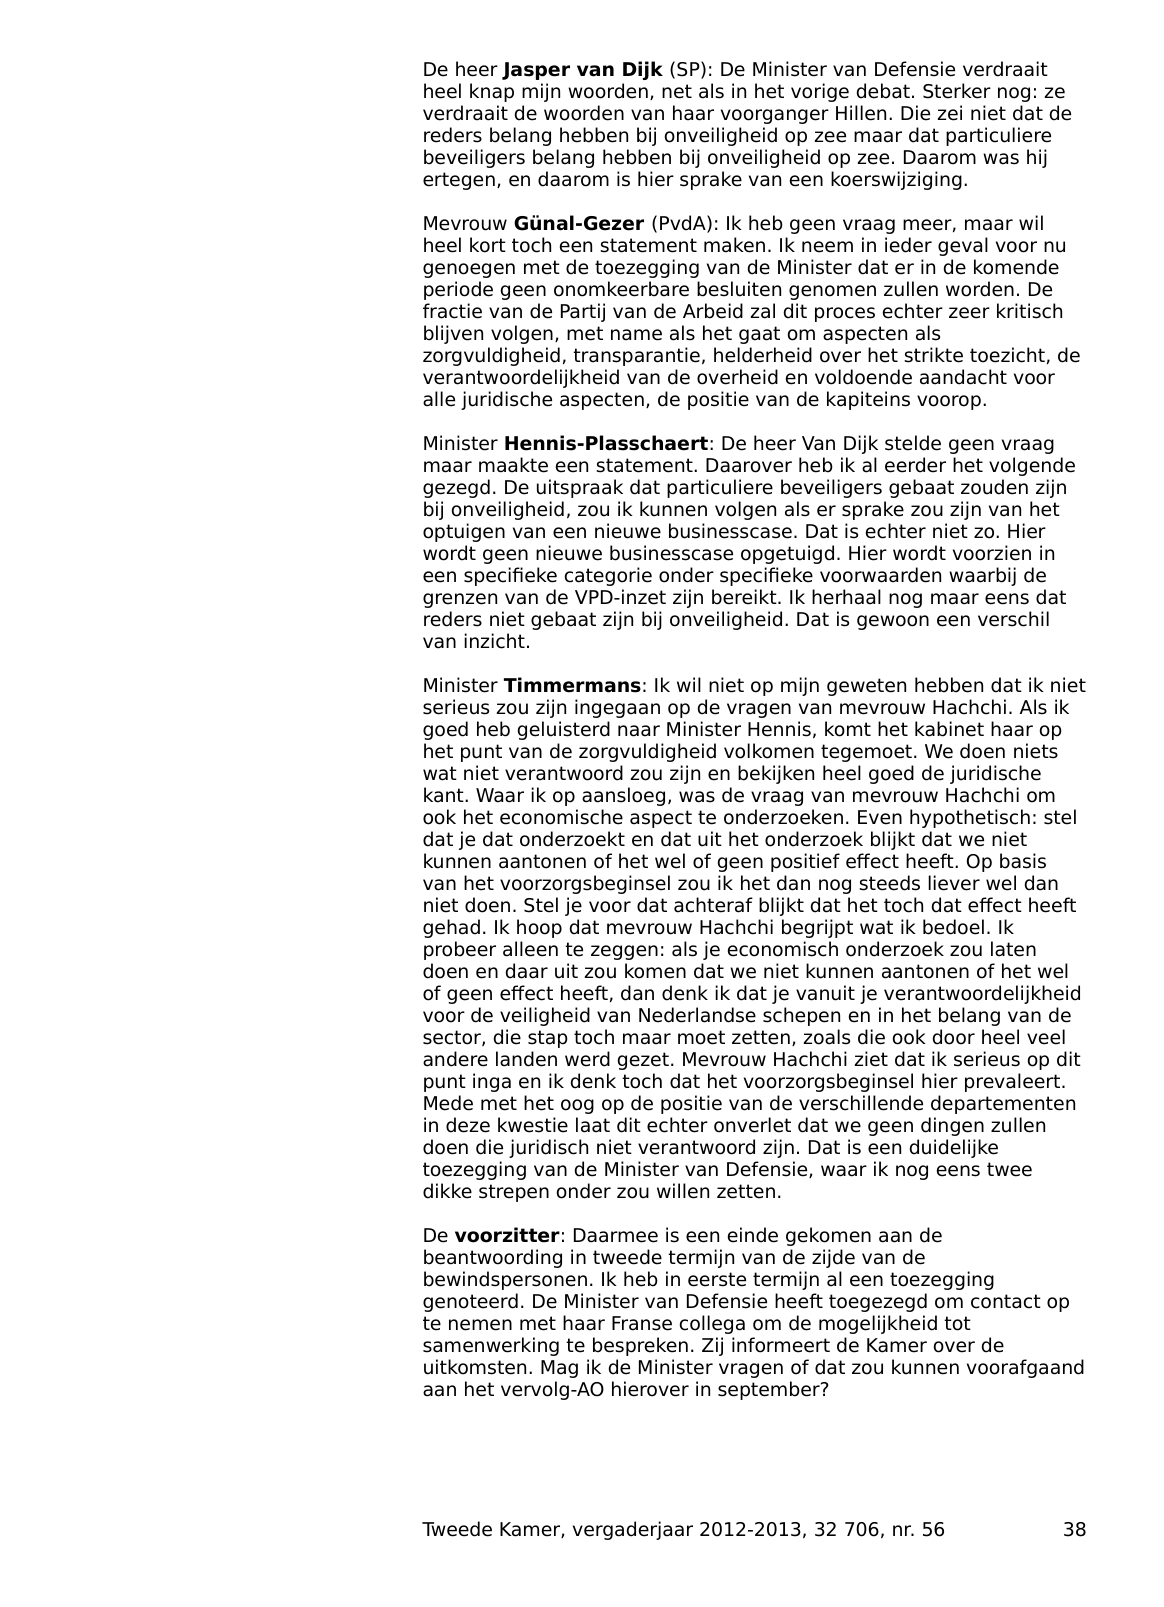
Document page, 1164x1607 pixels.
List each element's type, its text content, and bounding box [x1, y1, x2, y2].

text Minister Hennis-Plasschaert: De heer Van Dijk stelde geen vraag maar maakte een statement. Daarover heb ik al eerder het volgende gezegd. De uitspraak dat particuliere beveiligers gebaat zouden zijn bij onveiligheid, zou ik kunnen volgen als er sprake zou zijn van het optuigen van een nieuwe businesscase. Dat is echter niet zo. Hier wordt geen nieuwe businesscase opgetuigd. Hier wordt voorzien in een specifieke categorie onder specifieke voorwaarden waarbij de grenzen van de VPD-inzet zijn bereikt. Ik herhaal nog maar eens dat reders niet gebaat zijn bij onveiligheid. Dat is gewoon een verschil van inzicht. [422, 433, 1087, 653]
text Minister Timmermans: Ik wil niet op mijn geweten hebben dat ik niet serieus zou zijn ingegaan op de vragen van mevrouw Hachchi. Als ik goed heb geluisterd naar Minister Hennis, komt het kabinet haar op het punt van de zorgvuldigheid volkomen tegemoet. We doen niets wat niet verantwoord zou zijn en bekijken heel goed de juridische kant. Waar ik op aansloeg, was de vraag van mevrouw Hachchi om ook het economische aspect te onderzoeken. Even hypothetisch: stel dat je dat onderzoekt en dat uit het onderzoek blijkt dat we niet kunnen aantonen of het wel of geen positief effect heeft. Op basis van het voorzorgsbeginsel zou ik het dan nog steeds liever wel dan niet doen. Stel je voor dat achteraf blijkt dat het toch dat effect heeft gehad. Ik hoop dat mevrouw Hachchi begrijpt wat ik bedoel. Ik probeer alleen te zeggen: als je economisch onderzoek zou laten doen en daar uit zou komen dat we niet kunnen aantonen of het wel of geen effect heeft, dan denk ik dat je vanuit je verantwoordelijkheid voor de veiligheid van Nederlandse schepen en in het belang van de sector, die stap toch maar moet zetten, zoals die ook door heel veel andere landen werd gezet. Mevrouw Hachchi ziet dat ik serieus op dit punt inga en ik denk toch dat het voorzorgsbeginsel hier prevaleert. Mede met het oog op de positie van de verschillende departementen in deze kwestie laat dit echter onverlet dat we geen dingen zullen doen die juridisch niet verantwoord zijn. Dat is een duidelijke toezegging van de Minister van Defensie, waar ik nog eens twee dikke strepen onder zou willen zetten. [422, 675, 1087, 1203]
text Mevrouw Günal-Gezer (PvdA): Ik heb geen vraag meer, maar wil heel kort toch een statement maken. Ik neem in ieder geval voor nu genoegen met de toezegging van de Minister dat er in de komende periode geen onomkeerbare besluiten genomen zullen worden. De fractie van de Partij van de Arbeid zal dit proces echter zeer kritisch blijven volgen, met name als het gaat om aspecten als zorgvuldigheid, transparantie, helderheid over het strikte toezicht, de verantwoordelijkheid van de overheid en voldoende aandacht voor alle juridische aspecten, de positie van de kapiteins voorop. [422, 213, 1087, 411]
text De heer Jasper van Dijk (SP): De Minister van Defensie verdraait heel knap mijn woorden, net als in het vorige debat. Sterker nog: ze verdraait de woorden van haar voorganger Hillen. Die zei niet dat de reders belang hebben bij onveiligheid op zee maar dat particuliere beveiligers belang hebben bij onveiligheid op zee. Daarom was hij ertegen, en daarom is hier sprake van een koerswijziging. [422, 59, 1087, 191]
text De voorzitter: Daarmee is een einde gekomen aan de beantwoording in tweede termijn van de zijde van de bewindspersonen. Ik heb in eerste termijn al een toezegging genoteerd. De Minister van Defensie heeft toegezegd om contact op te nemen met haar Franse collega om de mogelijkheid tot samenwerking te bespreken. Zij informeert de Kamer over de uitkomsten. Mag ik de Minister vragen of dat zou kunnen voorafgaand aan het vervolg-AO hierover in september? [422, 1225, 1087, 1401]
